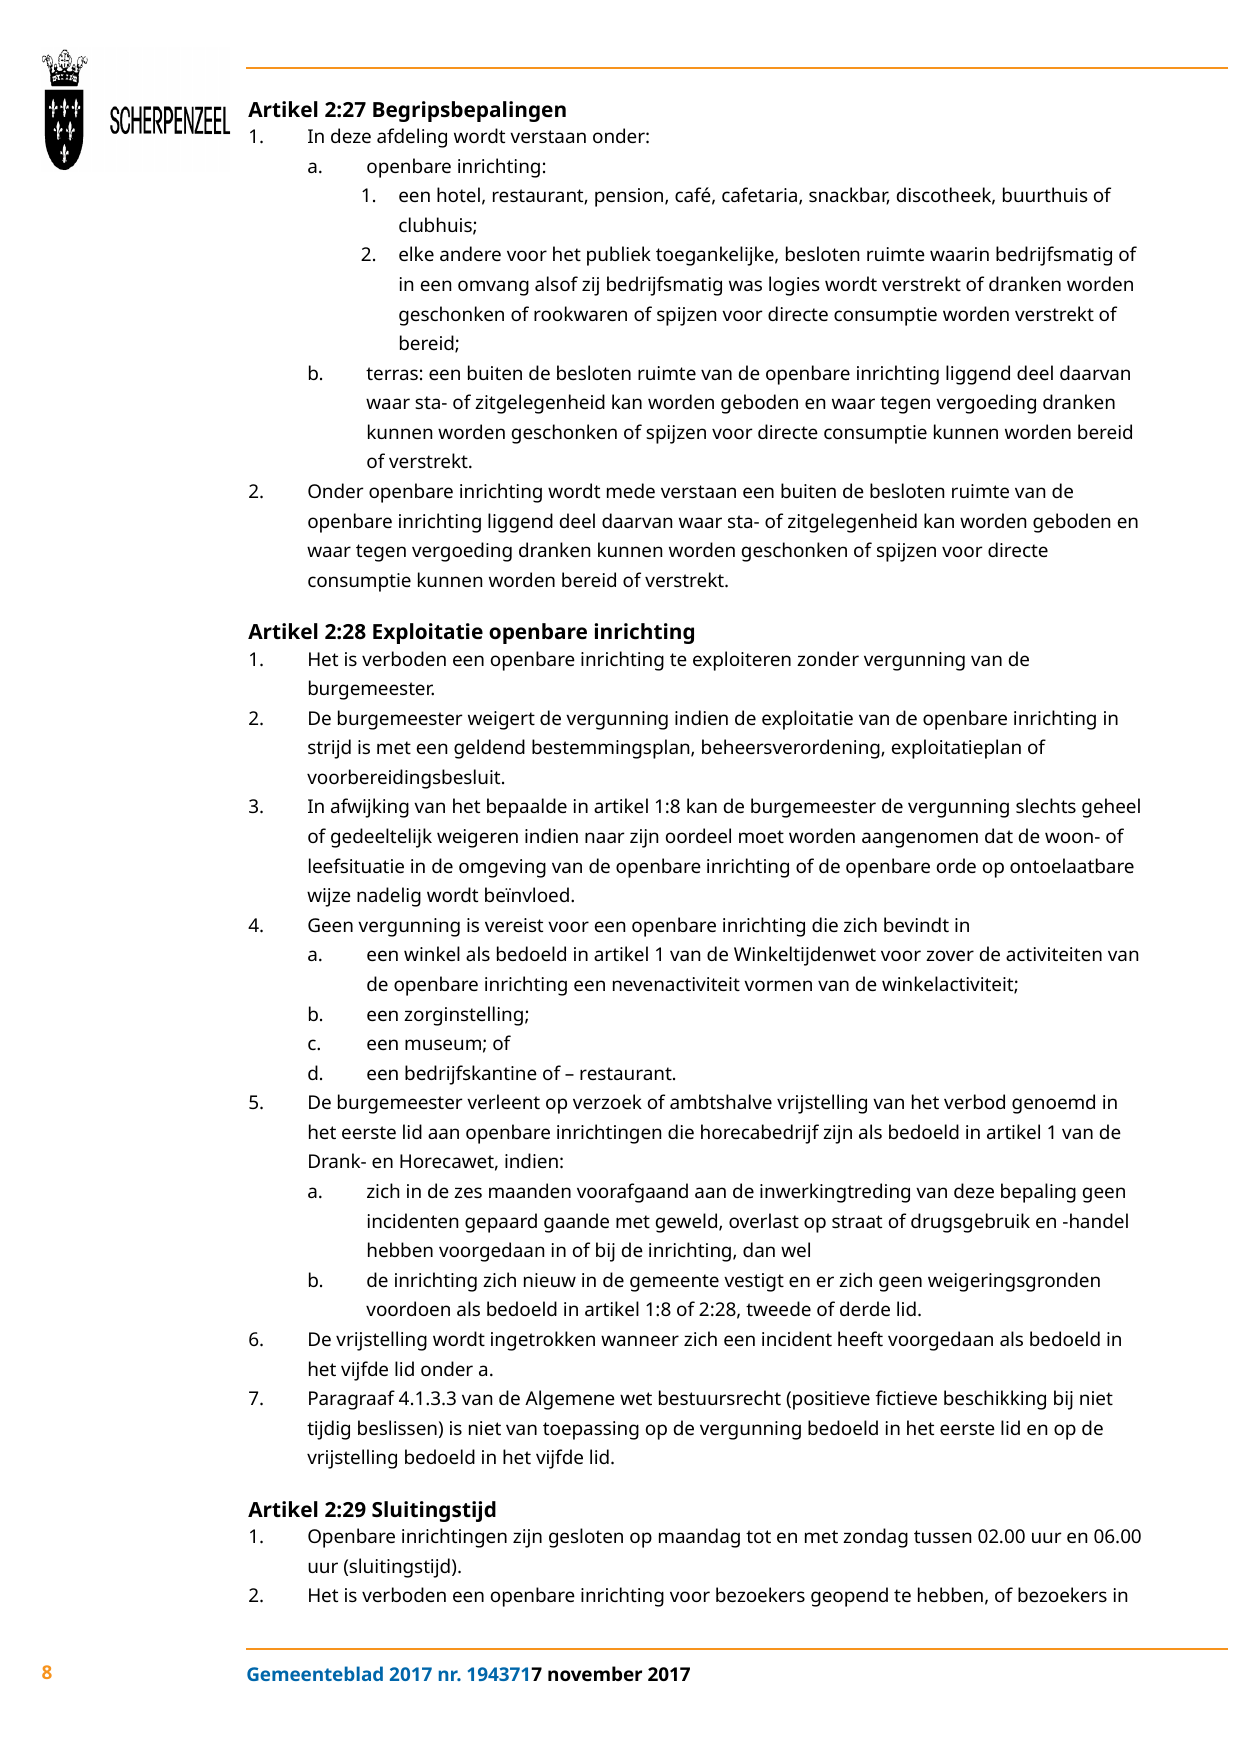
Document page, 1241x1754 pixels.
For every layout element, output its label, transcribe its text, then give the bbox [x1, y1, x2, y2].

list elke andere voor het publiek toegankelijke, besloten ruimte waarin bedrijfsmatig of in een omvang alsof zij bedrijfsmatig was logies wordt verstrekt of dranken worden geschonken of rookwaren of spijzen voor directe consumptie worden verstrekt of bereid; [361, 242, 1152, 356]
list zich in de zes maanden voorafgaand aan de inwerkingtreding van deze bepaling geen incidenten gepaard gaande met geweld, overlast op straat of drugsgebruik en -handel hebben voorgedaan in of bij de inrichting, dan wel [307, 1178, 1152, 1263]
list openbare inrichting: [307, 153, 1152, 178]
list een winkel als bedoeld in artikel 1 van de Winkeltijdenwet voor zover de activiteiten van de openbare inrichting een nevenactiviteit vormen van de winkelactiviteit; [307, 942, 1152, 997]
list een hotel, restaurant, pension, café, cafetaria, snackbar, discotheek, buurthuis of clubhuis; [361, 182, 1152, 238]
list In afwijking van het bepaalde in artikel 1:8 kan de burgemeester de vergunning slechts geheel of gedeeltelijk weigeren indien naar zijn oordeel moet worden aangenomen dat de woon- of leefsituatie in de omgeving van de openbare inrichting of de openbare orde op ontoelaatbare wijze nadelig wordt beïnvloed. [248, 794, 1152, 908]
list Het is verboden een openbare inrichting te exploiteren zonder vergunning van de burgemeester. [248, 646, 1152, 701]
list de inrichting zich nieuw in de gemeente vestigt en er zich geen weigeringsgronden voordoen als bedoeld in artikel 1:8 of 2:28, tweede of derde lid. [307, 1267, 1152, 1322]
list Geen vergunning is vereist voor een openbare inrichting die zich bevindt in [248, 912, 1152, 938]
list een museum; of [307, 1030, 1152, 1056]
picture [41, 47, 231, 172]
text Artikel 2:28 Exploitatie openbare inrichting [248, 617, 1152, 646]
list Openbare inrichtingen zijn gesloten op maandag tot en met zondag tussen 02.00 uur en 06.00 uur (sluitingstijd). [248, 1523, 1152, 1579]
list een zorginstelling; [307, 1001, 1152, 1027]
list Onder openbare inrichting wordt mede verstaan een buiten de besloten ruimte van de openbare inrichting liggend deel daarvan waar sta- of zitgelegenheid kan worden geboden en waar tegen vergoeding dranken kunnen worden geschonken of spijzen voor directe consumptie kunnen worden bereid of verstrekt. [248, 478, 1152, 593]
list Paragraaf 4.1.3.3 van de Algemene wet bestuursrecht (positieve fictieve beschikking bij niet tijdig beslissen) is niet van toepassing op de vergunning bedoeld in het eerste lid en op de vrijstelling bedoeld in het vijfde lid. [248, 1385, 1152, 1470]
text Artikel 2:27 Begripsbepalingen [248, 95, 1152, 123]
text Artikel 2:29 Sluitingstijd [248, 1495, 1152, 1523]
list De vrijstelling wordt ingetrokken wanneer zich een incident heeft voorgedaan als bedoeld in het vijfde lid onder a. [248, 1326, 1152, 1382]
list De burgemeester verleent op verzoek of ambtshalve vrijstelling van het verbod genoemd in het eerste lid aan openbare inrichtingen die horecabedrijf zijn als bedoeld in artikel 1 van de Drank- en Horecawet, indien: [248, 1089, 1152, 1174]
list Het is verboden een openbare inrichting voor bezoekers geopend te hebben, of bezoekers in [248, 1583, 1152, 1608]
list De burgemeester weigert de vergunning indien de exploitatie van de openbare inrichting in strijd is met een geldend bestemmingsplan, beheersverordening, exploitatieplan of voorbereidingsbesluit. [248, 705, 1152, 790]
list een bedrijfskantine of – restaurant. [307, 1060, 1152, 1086]
list terras: een buiten de besloten ruimte van de openbare inrichting liggend deel daarvan waar sta- of zitgelegenheid kan worden geboden en waar tegen vergoeding dranken kunnen worden geschonken of spijzen voor directe consumptie kunnen worden bereid of verstrekt. [307, 360, 1152, 474]
list In deze afdeling wordt verstaan onder: [248, 123, 1152, 149]
